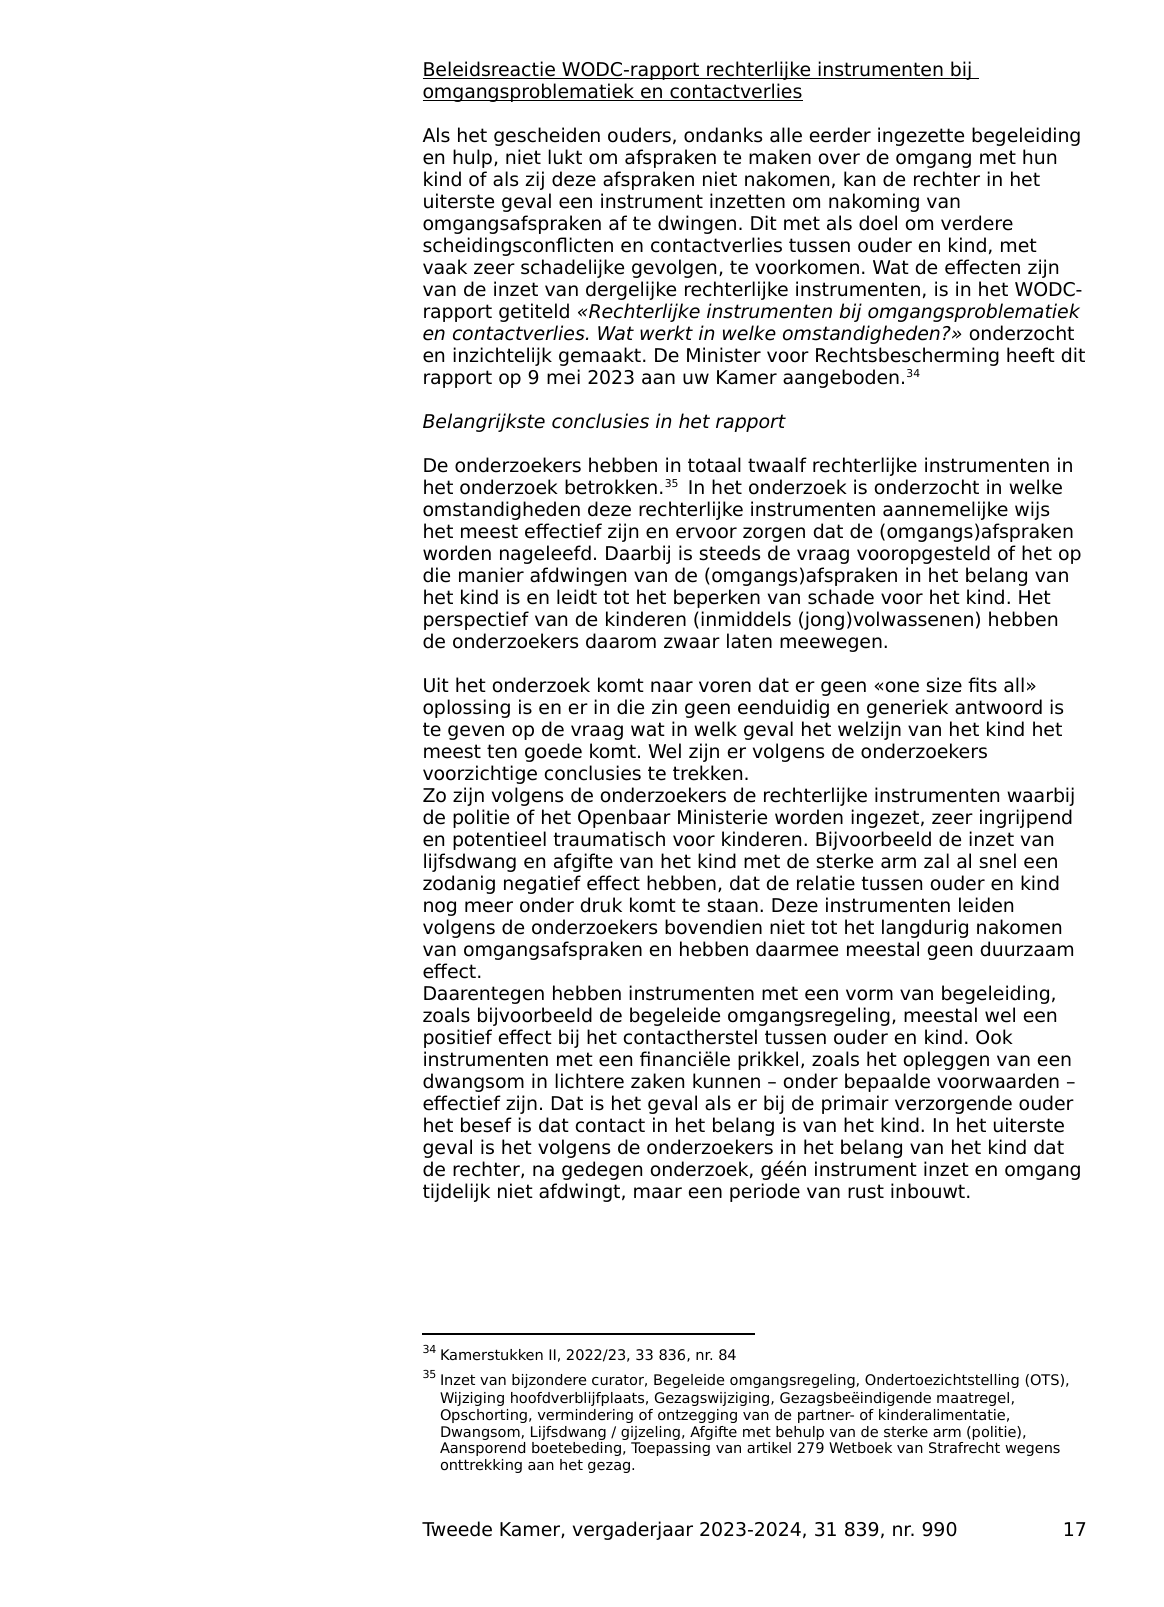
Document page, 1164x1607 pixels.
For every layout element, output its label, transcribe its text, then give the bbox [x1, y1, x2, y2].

text Uit het onderzoek komt naar voren dat er geen «one size fits all» oplossing is en er in die zin geen eenduidig en generiek antwoord is te geven op de vraag wat in welk geval het welzijn van het kind het meest ten goede komt. Wel zijn er volgens de onderzoekers voorzichtige conclusies te trekken. [422, 675, 1087, 785]
text Inzet van bijzondere curator, Begeleide omgangsregeling, Ondertoezichtstelling (OTS), Wijziging hoofdverblijfplaats, Gezagswijziging, Gezagsbeëindigende maatregel, Opschorting, vermindering of ontzegging van de partner- of kinderalimentatie, Dwangsom, Lijfsdwang / gijzeling, Afgifte met behulp van de sterke arm (politie), Aansporend boetebeding, Toepassing van artikel 279 Wetboek van Strafrecht wegens onttrekking aan het gezag. [422, 1368, 1087, 1474]
text Kamerstukken II, 2022/23, 33 836, nr. 84 [422, 1343, 1087, 1365]
subtitle Belangrijkste conclusies in het rapport [422, 411, 1087, 433]
text Daarentegen hebben instrumenten met een vorm van begeleiding, zoals bijvoorbeeld de begeleide omgangsregeling, meestal wel een positief effect bij het contactherstel tussen ouder en kind. Ook instrumenten met een financiële prikkel, zoals het opleggen van een dwangsom in lichtere zaken kunnen – onder bepaalde voorwaarden – effectief zijn. Dat is het geval als er bij de primair verzorgende ouder het besef is dat contact in het belang is van het kind. In het uiterste geval is het volgens de onderzoekers in het belang van het kind dat de rechter, na gedegen onderzoek, géén instrument inzet en omgang tijdelijk niet afdwingt, maar een periode van rust inbouwt. [422, 983, 1087, 1203]
text De onderzoekers hebben in totaal twaalf rechterlijke instrumenten in het onderzoek betrokken. In het onderzoek is onderzocht in welke omstandigheden deze rechterlijke instrumenten aannemelijke wijs het meest effectief zijn en ervoor zorgen dat de (omgangs)afspraken worden nageleefd. Daarbij is steeds de vraag vooropgesteld of het op die manier afdwingen van de (omgangs)afspraken in het belang van het kind is en leidt tot het beperken van schade voor het kind. Het perspectief van de kinderen (inmiddels (jong)volwassenen) hebben de onderzoekers daarom zwaar laten meewegen. [422, 455, 1087, 653]
text Zo zijn volgens de onderzoekers de rechterlijke instrumenten waarbij de politie of het Openbaar Ministerie worden ingezet, zeer ingrijpend en potentieel traumatisch voor kinderen. Bijvoorbeeld de inzet van lijfsdwang en afgifte van het kind met de sterke arm zal al snel een zodanig negatief effect hebben, dat de relatie tussen ouder en kind nog meer onder druk komt te staan. Deze instrumenten leiden volgens de onderzoekers bovendien niet tot het langdurig nakomen van omgangsafspraken en hebben daarmee meestal geen duurzaam effect. [422, 785, 1087, 983]
subtitle Beleidsreactie WODC-rapport rechterlijke instrumenten bij omgangsproblematiek en contactverlies [422, 59, 1087, 103]
text Als het gescheiden ouders, ondanks alle eerder ingezette begeleiding en hulp, niet lukt om afspraken te maken over de omgang met hun kind of als zij deze afspraken niet nakomen, kan de rechter in het uiterste geval een instrument inzetten om nakoming van omgangsafspraken af te dwingen. Dit met als doel om verdere scheidingsconflicten en contactverlies tussen ouder en kind, met vaak zeer schadelijke gevolgen, te voorkomen. Wat de effecten zijn van de inzet van dergelijke rechterlijke instrumenten, is in het WODC-rapport getiteld «Rechterlijke instrumenten bij omgangsproblematiek en contactverlies. Wat werkt in welke omstandigheden?» onderzocht en inzichtelijk gemaakt. De Minister voor Rechtsbescherming heeft dit rapport op 9 mei 2023 aan uw Kamer aangeboden. [422, 125, 1087, 389]
